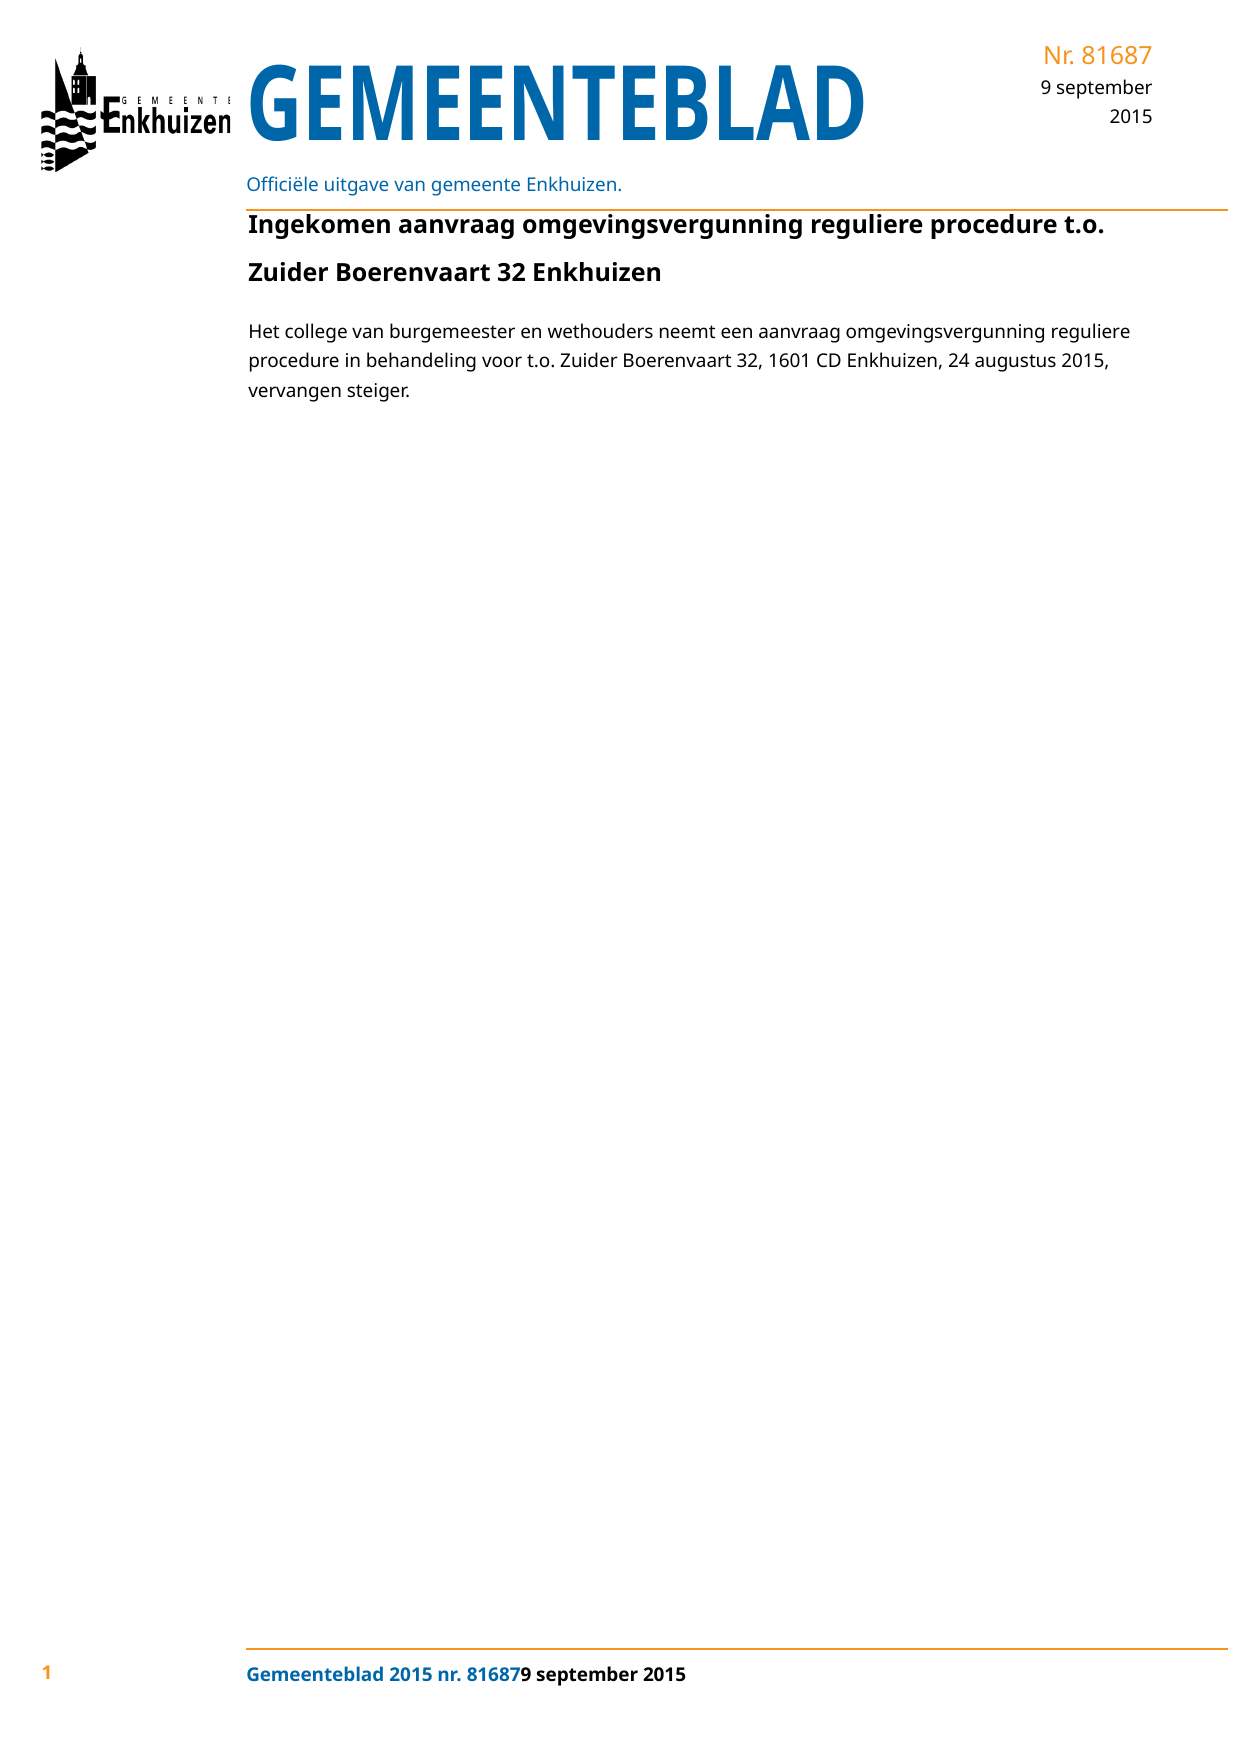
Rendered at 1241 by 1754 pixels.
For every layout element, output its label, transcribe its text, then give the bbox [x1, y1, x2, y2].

text Het college van burgemeester en wethouders neemt een aanvraag omgevingsvergunning reguliere procedure in behandeling voor t.o. Zuider Boerenvaart 32, 1601 CD Enkhuizen, 24 augustus 2015, vervangen steiger. [248, 318, 1152, 403]
text Ingekomen aanvraag omgevingsvergunning reguliere procedure t.o. Zuider Boerenvaart 32 Enkhuizen [248, 211, 1152, 288]
picture [41, 47, 231, 172]
